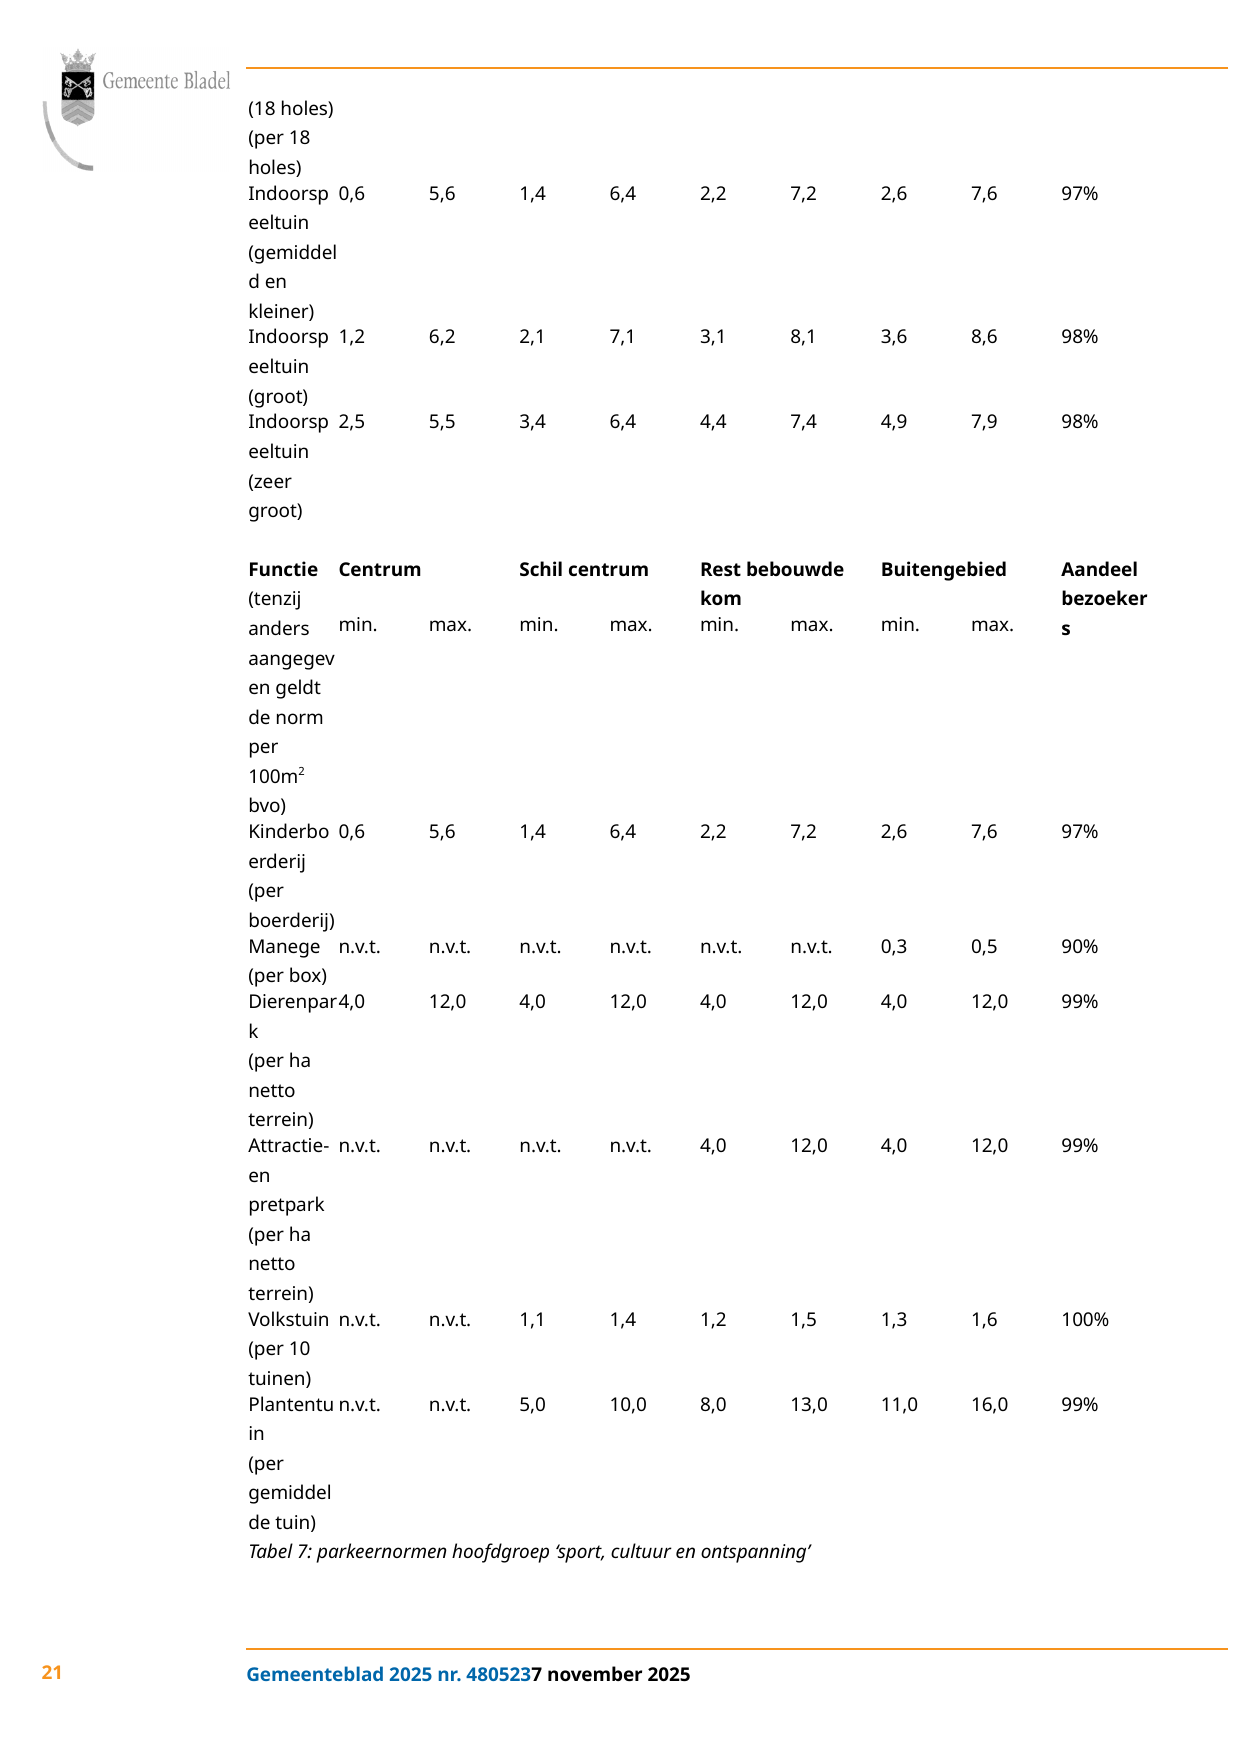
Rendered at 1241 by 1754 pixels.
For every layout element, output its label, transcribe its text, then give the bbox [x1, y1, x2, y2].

table_cell 6,2 [429, 324, 519, 409]
table_cell 4,0 [700, 988, 790, 1132]
table_cell 5,6 [429, 819, 519, 933]
table_cell 3,1 [700, 324, 790, 409]
table_cell 3,6 [881, 324, 971, 409]
table_cell 12,0 [971, 1132, 1061, 1306]
table_cell 90% [1061, 933, 1152, 988]
table_cell 5,5 [429, 409, 519, 523]
table_cell n.v.t. [338, 1132, 429, 1306]
table_cell 12,0 [429, 988, 519, 1132]
table_cell min. [700, 611, 790, 818]
table_cell 2,5 [338, 409, 429, 523]
table_cell [971, 95, 1061, 180]
table_cell 0,5 [971, 933, 1061, 988]
table_cell 99% [1061, 988, 1152, 1132]
table_cell [429, 95, 519, 180]
table_cell [609, 95, 700, 180]
table_cell n.v.t. [429, 1391, 519, 1535]
table_header Rest bebouwde kom [700, 556, 881, 611]
table_cell [700, 95, 790, 180]
table_cell min. [338, 611, 429, 818]
table_cell 8,0 [700, 1391, 790, 1535]
table_cell 98% [1061, 324, 1152, 409]
table_cell Manege (per box) [248, 933, 338, 988]
table_cell [881, 95, 971, 180]
table_cell 2,6 [881, 819, 971, 933]
table_cell 8,1 [790, 324, 881, 409]
table_cell [519, 95, 609, 180]
table_cell min. [881, 611, 971, 818]
table_cell 97% [1061, 180, 1152, 324]
table_cell 2,6 [881, 180, 971, 324]
table_cell 100% [1061, 1306, 1152, 1391]
table_cell Indoorspeeltuin (zeer groot) [248, 409, 338, 523]
table_cell n.v.t. [519, 1132, 609, 1306]
table_cell 12,0 [609, 988, 700, 1132]
table_cell 16,0 [971, 1391, 1061, 1535]
table_cell 7,6 [971, 819, 1061, 933]
table_cell 7,1 [609, 324, 700, 409]
table_cell 7,2 [790, 180, 881, 324]
table_cell 99% [1061, 1391, 1152, 1535]
table_cell 3,4 [519, 409, 609, 523]
table_cell [1061, 95, 1152, 180]
table_cell 4,4 [700, 409, 790, 523]
table_cell 2,1 [519, 324, 609, 409]
table_cell Plantentuin (per gemiddelde tuin) [248, 1391, 338, 1535]
table_cell 7,4 [790, 409, 881, 523]
table_cell 1,5 [790, 1306, 881, 1391]
table_cell 1,2 [700, 1306, 790, 1391]
table_cell 1,4 [609, 1306, 700, 1391]
table_cell Dierenpark (per ha netto terrein) [248, 988, 338, 1132]
table_cell 1,4 [519, 180, 609, 324]
table_cell 5,0 [519, 1391, 609, 1535]
table_cell n.v.t. [429, 933, 519, 988]
table_cell Kinderboerderij (per boerderij) [248, 819, 338, 933]
table_cell min. [519, 611, 609, 818]
table_cell n.v.t. [609, 933, 700, 988]
table_header Centrum [338, 556, 519, 611]
table_cell 5,6 [429, 180, 519, 324]
picture [41, 47, 231, 172]
table_cell 1,3 [881, 1306, 971, 1391]
table_cell Volkstuin (per 10 tuinen) [248, 1306, 338, 1391]
table_cell max. [429, 611, 519, 818]
table_cell n.v.t. [338, 1391, 429, 1535]
table_cell Attractie- en pretpark (per ha netto terrein) [248, 1132, 338, 1306]
table_cell n.v.t. [609, 1132, 700, 1306]
table_cell 10,0 [609, 1391, 700, 1535]
table_cell n.v.t. [519, 933, 609, 988]
table_cell 1,2 [338, 324, 429, 409]
table_cell 97% [1061, 819, 1152, 933]
table_cell 2,2 [700, 819, 790, 933]
table_cell 1,6 [971, 1306, 1061, 1391]
table_cell 7,6 [971, 180, 1061, 324]
table_cell n.v.t. [338, 933, 429, 988]
table_cell n.v.t. [700, 933, 790, 988]
table_cell max. [790, 611, 881, 818]
table_cell 7,9 [971, 409, 1061, 523]
table_cell 98% [1061, 409, 1152, 523]
table_cell 0,6 [338, 819, 429, 933]
table_cell 12,0 [790, 988, 881, 1132]
table_cell 4,0 [881, 1132, 971, 1306]
table_cell 1,4 [519, 819, 609, 933]
table_cell 99% [1061, 1132, 1152, 1306]
table_header Schil centrum [519, 556, 700, 611]
table_cell n.v.t. [338, 1306, 429, 1391]
table_cell 6,4 [609, 819, 700, 933]
table_cell 2,2 [700, 180, 790, 324]
table_cell max. [609, 611, 700, 818]
table_cell 0,6 [338, 180, 429, 324]
table_cell 1,1 [519, 1306, 609, 1391]
table_header Buitengebied [881, 556, 1061, 611]
table_cell 8,6 [971, 324, 1061, 409]
table_cell 4,9 [881, 409, 971, 523]
table_cell max. [971, 611, 1061, 818]
table_cell 4,0 [519, 988, 609, 1132]
table_cell 4,0 [881, 988, 971, 1132]
table_cell 7,2 [790, 819, 881, 933]
table_cell n.v.t. [429, 1132, 519, 1306]
table_cell 6,4 [609, 180, 700, 324]
table_cell [338, 95, 429, 180]
table_cell 4,0 [338, 988, 429, 1132]
table_cell Indoorspeeltuin (gemiddeld en kleiner) [248, 180, 338, 324]
table_header Functie (tenzij anders aangegeven geldt de norm per 100m2 bvo) [248, 556, 338, 818]
table_cell [790, 95, 881, 180]
table_cell (18 holes) (per 18 holes) [248, 95, 338, 180]
table_cell 11,0 [881, 1391, 971, 1535]
table_cell 12,0 [971, 988, 1061, 1132]
table_cell 12,0 [790, 1132, 881, 1306]
table_cell n.v.t. [429, 1306, 519, 1391]
table_cell 13,0 [790, 1391, 881, 1535]
table_cell n.v.t. [790, 933, 881, 988]
table_header Aandeel bezoekers [1061, 556, 1152, 818]
table_cell 6,4 [609, 409, 700, 523]
table_cell Indoorspeeltuin (groot) [248, 324, 338, 409]
text Tabel 7: parkeernormen hoofdgroep ‘sport, cultuur en ontspanning’ [248, 1538, 1152, 1564]
table_cell 0,3 [881, 933, 971, 988]
table_cell 4,0 [700, 1132, 790, 1306]
